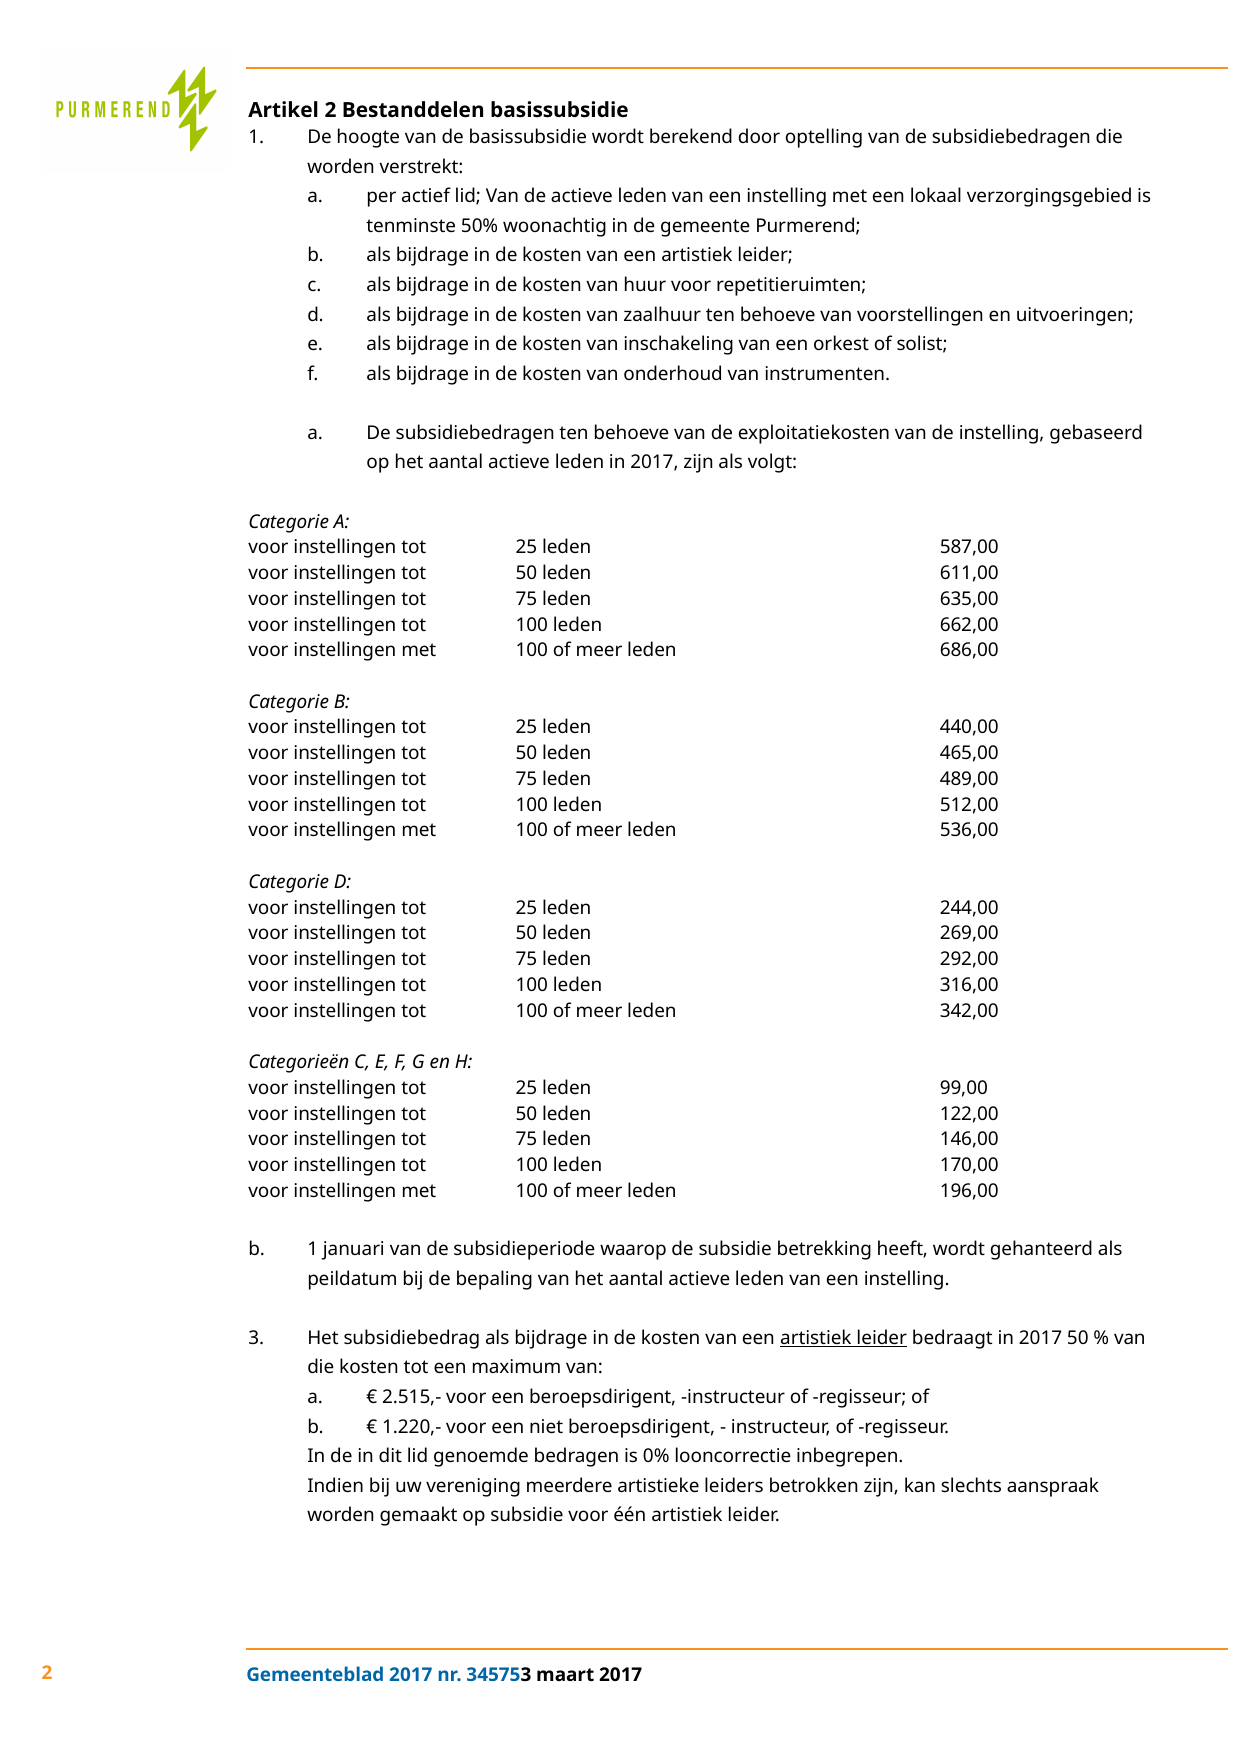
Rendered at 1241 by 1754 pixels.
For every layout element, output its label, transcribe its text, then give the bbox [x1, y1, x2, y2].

table_cell voor instellingen tot [248, 1125, 515, 1151]
table_cell 316,00 [940, 971, 1152, 997]
table_cell [728, 585, 939, 611]
table_cell 269,00 [940, 920, 1152, 945]
table_cell [515, 843, 727, 868]
table_cell 342,00 [940, 997, 1152, 1022]
table_cell [728, 765, 939, 791]
table_cell 662,00 [940, 611, 1152, 637]
table_cell [728, 971, 939, 997]
table_cell [940, 868, 1152, 894]
table_cell Categorie B: [248, 688, 515, 714]
table_cell voor instellingen tot [248, 740, 515, 765]
list € 1.220,- voor een niet beroepsdirigent, - instructeur, of -regisseur. [307, 1413, 1152, 1439]
table_cell voor instellingen tot [248, 791, 515, 817]
table_cell [728, 637, 939, 662]
table_cell [515, 662, 727, 688]
table_cell [940, 843, 1152, 868]
table_cell voor instellingen tot [248, 585, 515, 611]
table_cell 25 leden [515, 534, 727, 559]
table_cell voor instellingen tot [248, 894, 515, 919]
table_cell 611,00 [940, 559, 1152, 585]
table_cell [728, 1048, 939, 1074]
table_cell 75 leden [515, 585, 727, 611]
table_cell voor instellingen tot [248, 1100, 515, 1125]
table_cell [728, 868, 939, 894]
table_header [940, 508, 1152, 534]
table_cell [728, 1177, 939, 1203]
table_cell 244,00 [940, 894, 1152, 919]
table_cell [248, 843, 515, 868]
table_cell [728, 534, 939, 559]
table_cell Categorie D: [248, 868, 515, 894]
table_cell voor instellingen met [248, 817, 515, 842]
table_cell [728, 1100, 939, 1125]
table_cell voor instellingen tot [248, 714, 515, 739]
table_cell 465,00 [940, 740, 1152, 765]
table_cell [728, 1074, 939, 1100]
table_cell 146,00 [940, 1125, 1152, 1151]
table_cell voor instellingen tot [248, 765, 515, 791]
table_cell [728, 688, 939, 714]
table_cell [728, 740, 939, 765]
table_cell 686,00 [940, 637, 1152, 662]
table_cell 50 leden [515, 740, 727, 765]
table_cell 75 leden [515, 945, 727, 971]
table_cell [728, 662, 939, 688]
list als bijdrage in de kosten van onderhoud van instrumenten. [307, 360, 1152, 386]
table_cell [728, 920, 939, 945]
table_cell voor instellingen tot [248, 1074, 515, 1100]
table_cell [940, 688, 1152, 714]
table_cell 75 leden [515, 1125, 727, 1151]
list als bijdrage in de kosten van inschakeling van een orkest of solist; [307, 330, 1152, 356]
table_cell 196,00 [940, 1177, 1152, 1203]
table_cell voor instellingen tot [248, 997, 515, 1022]
list 1 januari van de subsidieperiode waarop de subsidie betrekking heeft, wordt gehanteerd als peildatum bij de bepaling van het aantal actieve leden van een instelling. [248, 1235, 1152, 1291]
table_header [728, 508, 939, 534]
table_cell [248, 1023, 515, 1048]
table_cell voor instellingen met [248, 1177, 515, 1203]
table_cell 635,00 [940, 585, 1152, 611]
table_cell [515, 1023, 727, 1048]
table_cell voor instellingen tot [248, 559, 515, 585]
table_cell 50 leden [515, 1100, 727, 1125]
table_cell 122,00 [940, 1100, 1152, 1125]
list De subsidiebedragen ten behoeve van de exploitatiekosten van de instelling, gebaseerd op het aantal actieve leden in 2017, zijn als volgt: [307, 419, 1152, 474]
list als bijdrage in de kosten van zaalhuur ten behoeve van voorstellingen en uitvoeringen; [307, 301, 1152, 326]
table_cell [728, 611, 939, 637]
table_cell voor instellingen tot [248, 971, 515, 997]
table_cell 100 of meer leden [515, 637, 727, 662]
list per actief lid; Van de actieve leden van een instelling met een lokaal verzorgingsgebied is tenminste 50% woonachtig in de gemeente Purmerend; [307, 182, 1152, 238]
table_cell [940, 1023, 1152, 1048]
table_cell [728, 1125, 939, 1151]
table_cell voor instellingen tot [248, 534, 515, 559]
table_cell [728, 945, 939, 971]
table_cell 100 leden [515, 791, 727, 817]
table_cell voor instellingen tot [248, 920, 515, 945]
table_cell 440,00 [940, 714, 1152, 739]
table_cell 25 leden [515, 894, 727, 919]
table_cell voor instellingen tot [248, 611, 515, 637]
table_cell 292,00 [940, 945, 1152, 971]
table_cell [248, 662, 515, 688]
list De hoogte van de basissubsidie wordt berekend door optelling van de subsidiebedragen die worden verstrekt: [248, 123, 1152, 178]
table_cell 99,00 [940, 1074, 1152, 1100]
table_cell [515, 1048, 727, 1074]
list als bijdrage in de kosten van een artistiek leider; [307, 242, 1152, 267]
table_cell 100 of meer leden [515, 817, 727, 842]
table_cell [728, 843, 939, 868]
table_cell [728, 559, 939, 585]
table_cell 50 leden [515, 920, 727, 945]
table_cell [728, 714, 939, 739]
table_cell 25 leden [515, 714, 727, 739]
text Artikel 2 Bestanddelen basissubsidie [248, 95, 1152, 123]
table_cell Categorieën C, E, F, G en H: [248, 1048, 515, 1074]
table_cell 512,00 [940, 791, 1152, 817]
table_cell 100 leden [515, 611, 727, 637]
table_cell voor instellingen met [248, 637, 515, 662]
list Het subsidiebedrag als bijdrage in de kosten van een artistiek leider bedraagt in 2017 50 % van die kosten tot een maximum van: [248, 1324, 1152, 1379]
table_cell [728, 894, 939, 919]
table_cell 536,00 [940, 817, 1152, 842]
table_cell 489,00 [940, 765, 1152, 791]
table_cell [728, 1151, 939, 1177]
table_cell 75 leden [515, 765, 727, 791]
list als bijdrage in de kosten van huur voor repetitieruimten; [307, 271, 1152, 297]
table_cell [728, 1023, 939, 1048]
list € 2.515,- voor een beroepsdirigent, -instructeur of -regisseur; of [307, 1383, 1152, 1409]
list Indien bij uw vereniging meerdere artistieke leiders betrokken zijn, kan slechts aanspraak worden gemaakt op subsidie voor één artistiek leider. [248, 1472, 1152, 1527]
table_cell 50 leden [515, 559, 727, 585]
table_cell 170,00 [940, 1151, 1152, 1177]
table_cell 100 of meer leden [515, 997, 727, 1022]
table_cell 100 leden [515, 1151, 727, 1177]
table_cell 100 of meer leden [515, 1177, 727, 1203]
picture [41, 47, 231, 172]
list In de in dit lid genoemde bedragen is 0% looncorrectie inbegrepen. [248, 1442, 1152, 1468]
table_cell [515, 688, 727, 714]
table_cell voor instellingen tot [248, 1151, 515, 1177]
table_cell [728, 997, 939, 1022]
table_cell 100 leden [515, 971, 727, 997]
table_header [515, 508, 727, 534]
table_cell voor instellingen tot [248, 945, 515, 971]
table_cell [728, 817, 939, 842]
table_cell [728, 791, 939, 817]
table_cell 25 leden [515, 1074, 727, 1100]
table_cell 587,00 [940, 534, 1152, 559]
table_cell [515, 868, 727, 894]
table_cell [940, 662, 1152, 688]
table_header Categorie A: [248, 508, 515, 534]
table_cell [940, 1048, 1152, 1074]
